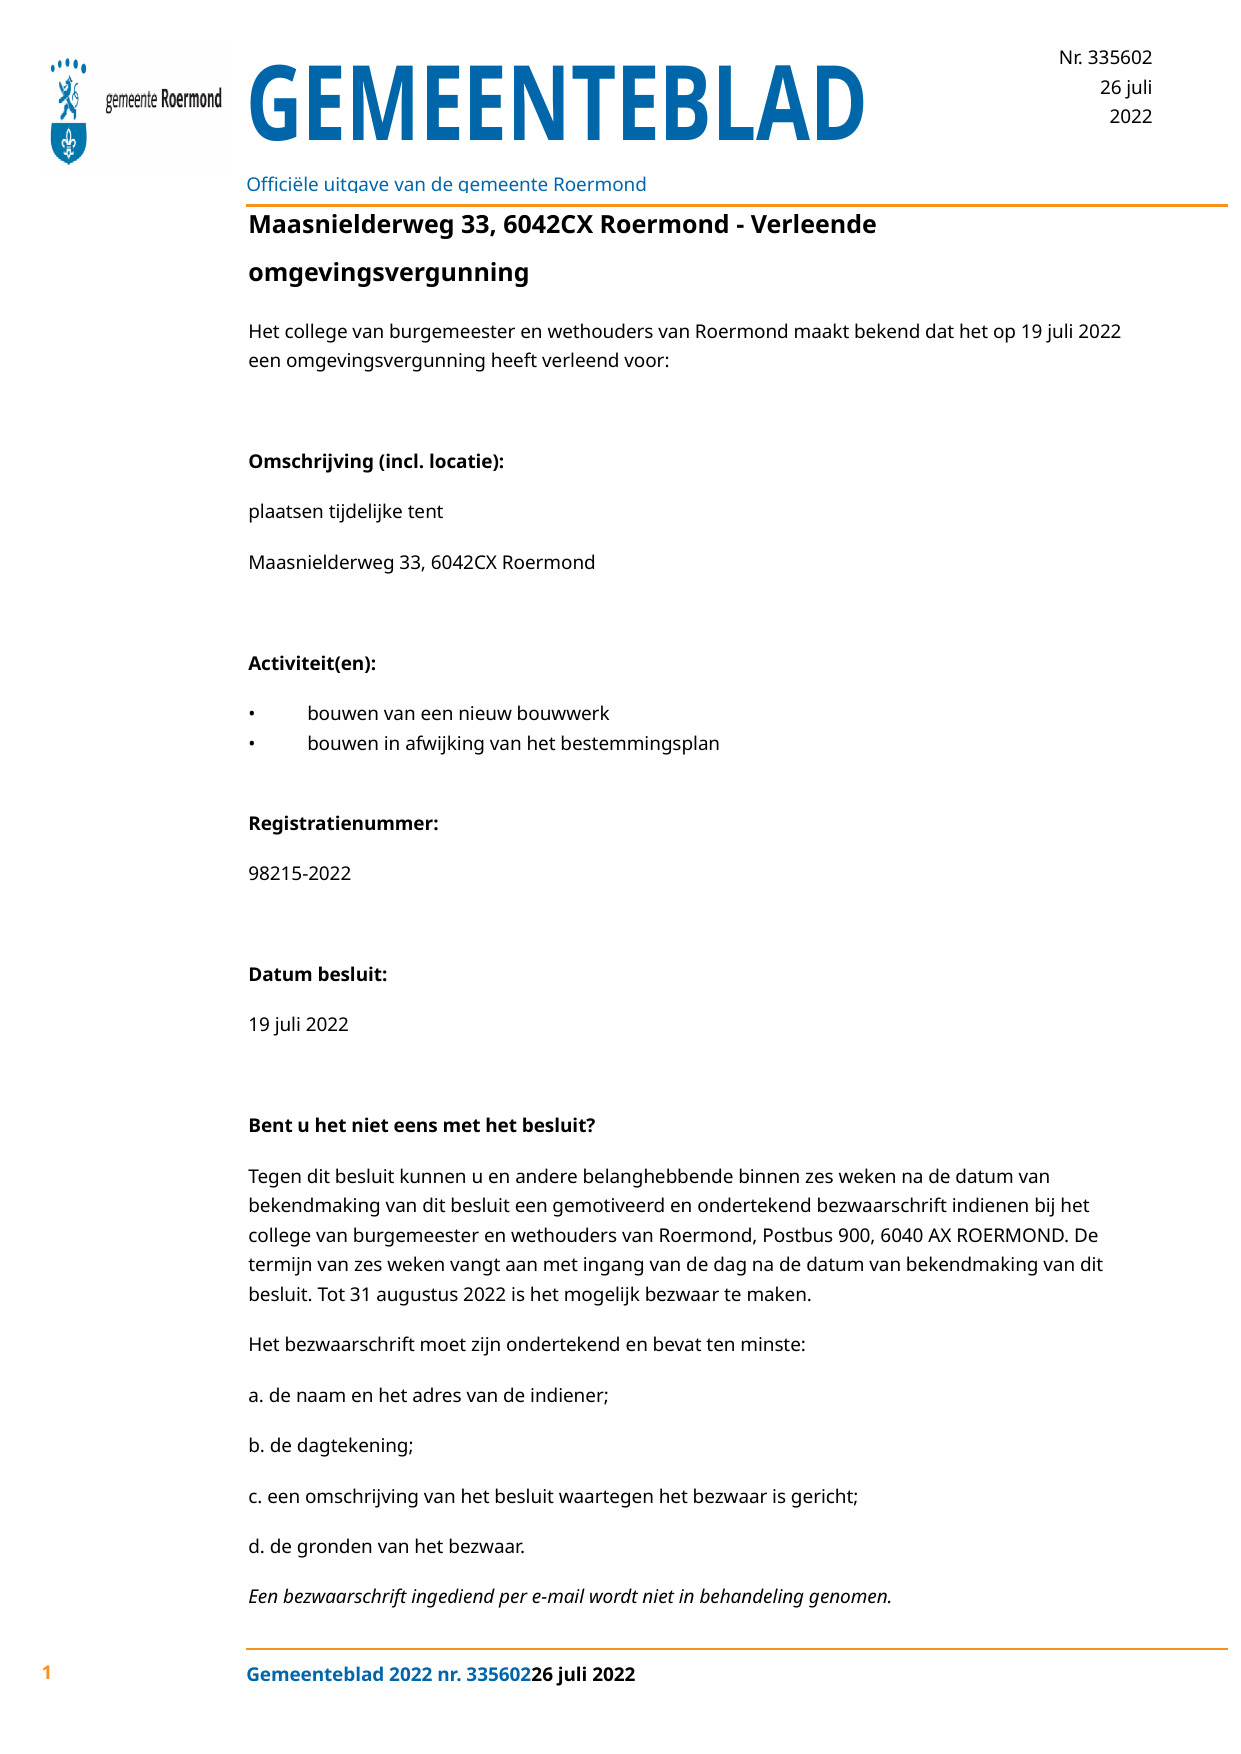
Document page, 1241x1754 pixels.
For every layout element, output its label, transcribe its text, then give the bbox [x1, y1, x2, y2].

text a. de naam en het adres van de indiener; [248, 1382, 1152, 1408]
text d. de gronden van het bezwaar. [248, 1533, 1152, 1559]
text Het college van burgemeester en wethouders van Roermond maakt bekend dat het op 19 juli 2022 een omgevingsvergunning heeft verleend voor: [248, 318, 1152, 373]
text Maasnielderweg 33, 6042CX Roermond [248, 549, 1152, 575]
picture [41, 47, 231, 172]
list bouwen in afwijking van het bestemmingsplan [248, 730, 1152, 756]
text Het bezwaarschrift moet zijn ondertekend en bevat ten minste: [248, 1332, 1152, 1357]
text 19 juli 2022 [248, 1012, 1152, 1037]
list bouwen van een nieuw bouwwerk [248, 700, 1152, 726]
text 98215-2022 [248, 860, 1152, 886]
text Omschrijving (incl. locatie): [248, 448, 1152, 474]
text Datum besluit: [248, 961, 1152, 987]
text Registratienummer: [248, 810, 1152, 836]
text c. een omschrijving van het besluit waartegen het bezwaar is gericht; [248, 1483, 1152, 1509]
text Tegen dit besluit kunnen u en andere belanghebbende binnen zes weken na de datum van bekendmaking van dit besluit een gemotiveerd en ondertekend bezwaarschrift indienen bij het college van burgemeester en wethouders van Roermond, Postbus 900, 6040 AX ROERMOND. De termijn van zes weken vangt aan met ingang van de dag na de datum van bekendmaking van dit besluit. Tot 31 augustus 2022 is het mogelijk bezwaar te maken. [248, 1163, 1152, 1307]
text plaatsen tijdelijke tent [248, 499, 1152, 524]
text Maasnielderweg 33, 6042CX Roermond - Verleende omgevingsvergunning [248, 207, 1152, 288]
text Een bezwaarschrift ingediend per e-mail wordt niet in behandeling genomen. [248, 1584, 1152, 1609]
text b. de dagtekening; [248, 1432, 1152, 1458]
text Bent u het niet eens met het besluit? [248, 1112, 1152, 1138]
text Activiteit(en): [248, 650, 1152, 676]
